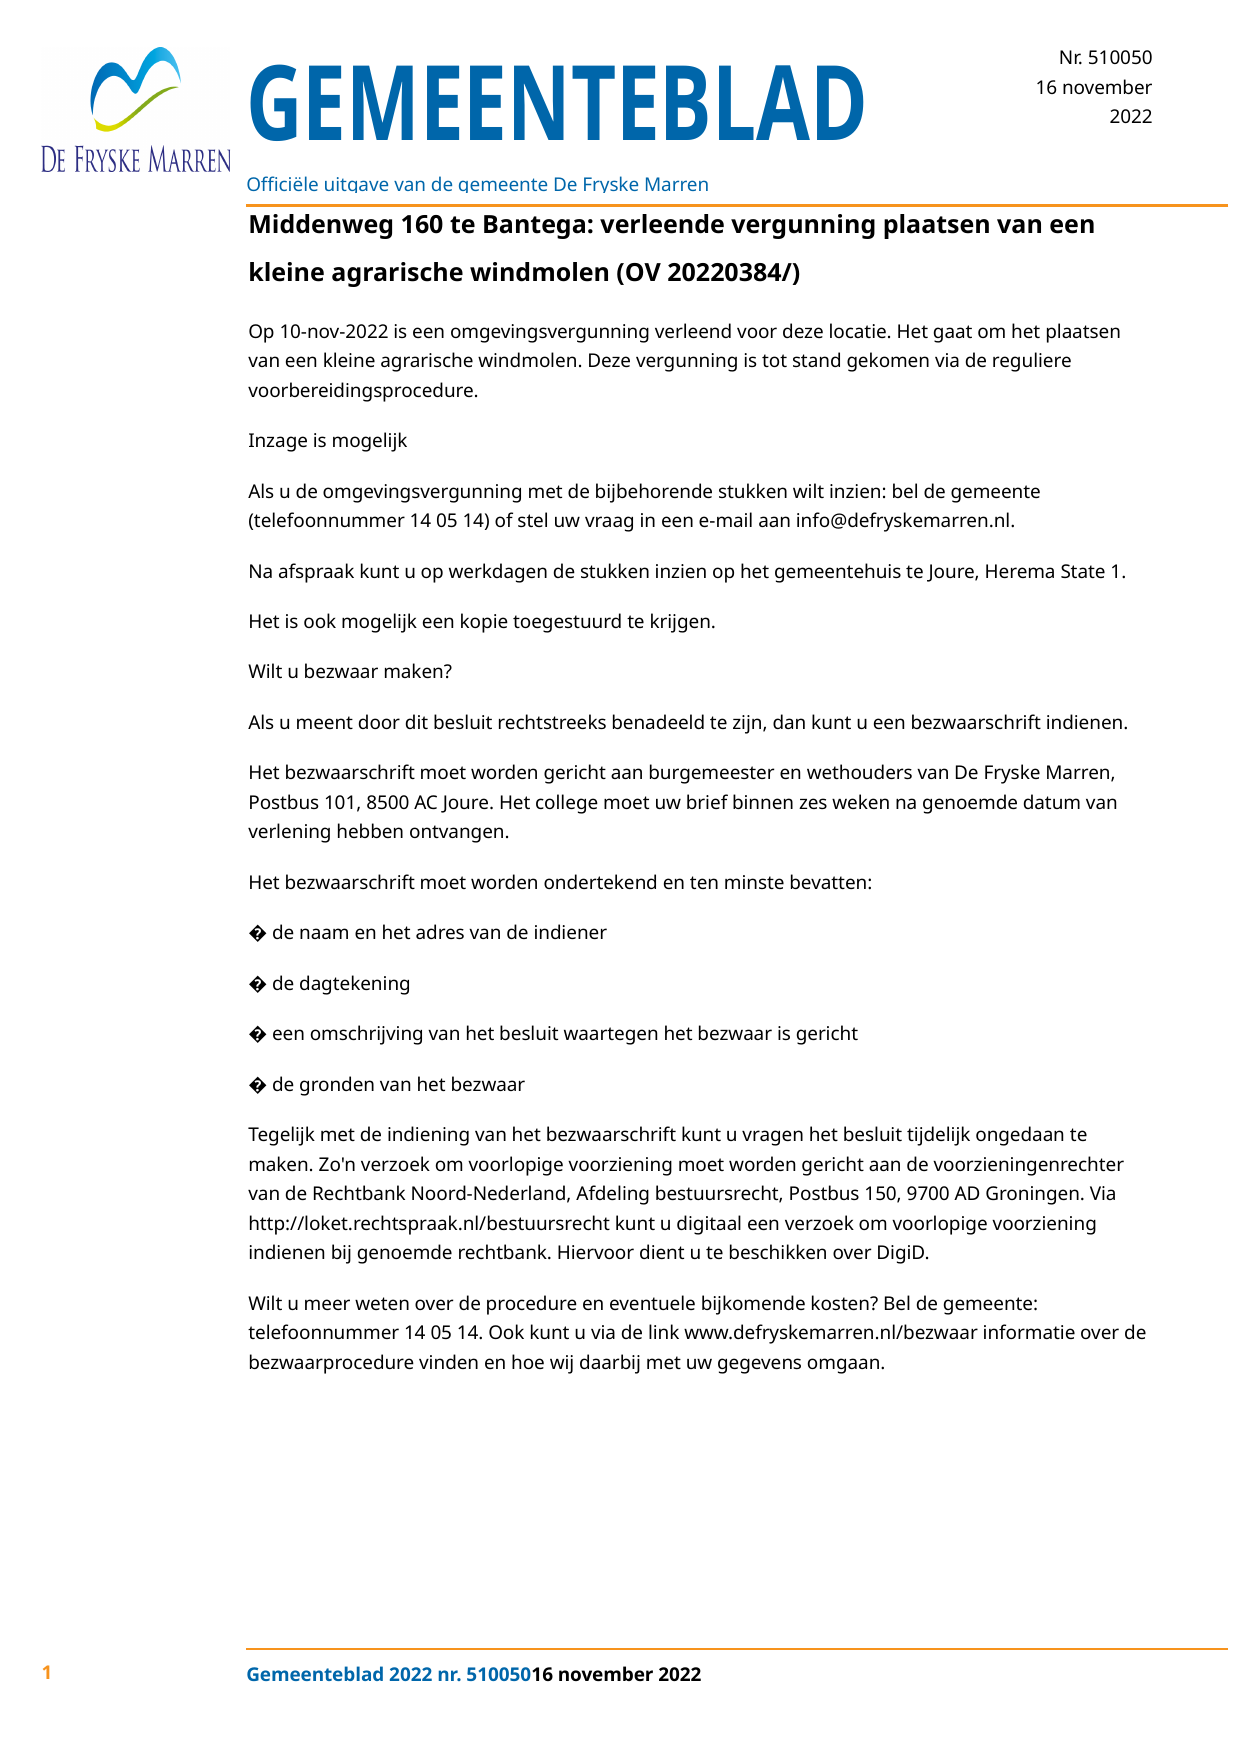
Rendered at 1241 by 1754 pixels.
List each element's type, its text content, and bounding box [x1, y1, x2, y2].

text Als u de omgevingsvergunning met de bijbehorende stukken wilt inzien: bel de gemeente (telefoonnummer 14 05 14) of stel uw vraag in een e-mail aan info@defryskemarren.nl. [248, 478, 1152, 533]
text Tegelijk met de indiening van het bezwaarschrift kunt u vragen het besluit tijdelijk ongedaan te maken. Zo'n verzoek om voorlopige voorziening moet worden gericht aan de voorzieningenrechter van de Rechtbank Noord-Nederland, Afdeling bestuursrecht, Postbus 150, 9700 AD Groningen. Via http://loket.rechtspraak.nl/bestuursrecht kunt u digitaal een verzoek om voorlopige voorziening indienen bij genoemde rechtbank. Hiervoor dient u te beschikken over DigiD. [248, 1121, 1152, 1265]
text � een omschrijving van het besluit waartegen het bezwaar is gericht [248, 1020, 1152, 1046]
text � de gronden van het bezwaar [248, 1071, 1152, 1097]
text � de dagtekening [248, 970, 1152, 996]
text Na afspraak kunt u op werkdagen de stukken inzien op het gemeentehuis te Joure, Herema State 1. [248, 558, 1152, 584]
picture [41, 47, 231, 172]
text Wilt u meer weten over de procedure en eventuele bijkomende kosten? Bel de gemeente: telefoonnummer 14 05 14. Ook kunt u via de link www.defryskemarren.nl/bezwaar informatie over de bezwaarprocedure vinden en hoe wij daarbij met uw gegevens omgaan. [248, 1290, 1152, 1375]
text Het is ook mogelijk een kopie toegestuurd te krijgen. [248, 608, 1152, 634]
text Op 10-nov-2022 is een omgevingsvergunning verleend voor deze locatie. Het gaat om het plaatsen van een kleine agrarische windmolen. Deze vergunning is tot stand gekomen via de reguliere voorbereidingsprocedure. [248, 318, 1152, 403]
text Het bezwaarschrift moet worden ondertekend en ten minste bevatten: [248, 869, 1152, 895]
text � de naam en het adres van de indiener [248, 919, 1152, 945]
text Wilt u bezwaar maken? [248, 659, 1152, 684]
text Middenweg 160 te Bantega: verleende vergunning plaatsen van een kleine agrarische windmolen (OV 20220384/) [248, 207, 1152, 288]
text Als u meent door dit besluit rechtstreeks benadeeld te zijn, dan kunt u een bezwaarschrift indienen. [248, 709, 1152, 735]
text Het bezwaarschrift moet worden gericht aan burgemeester en wethouders van De Fryske Marren, Postbus 101, 8500 AC Joure. Het college moet uw brief binnen zes weken na genoemde datum van verlening hebben ontvangen. [248, 759, 1152, 844]
text Inzage is mogelijk [248, 427, 1152, 453]
